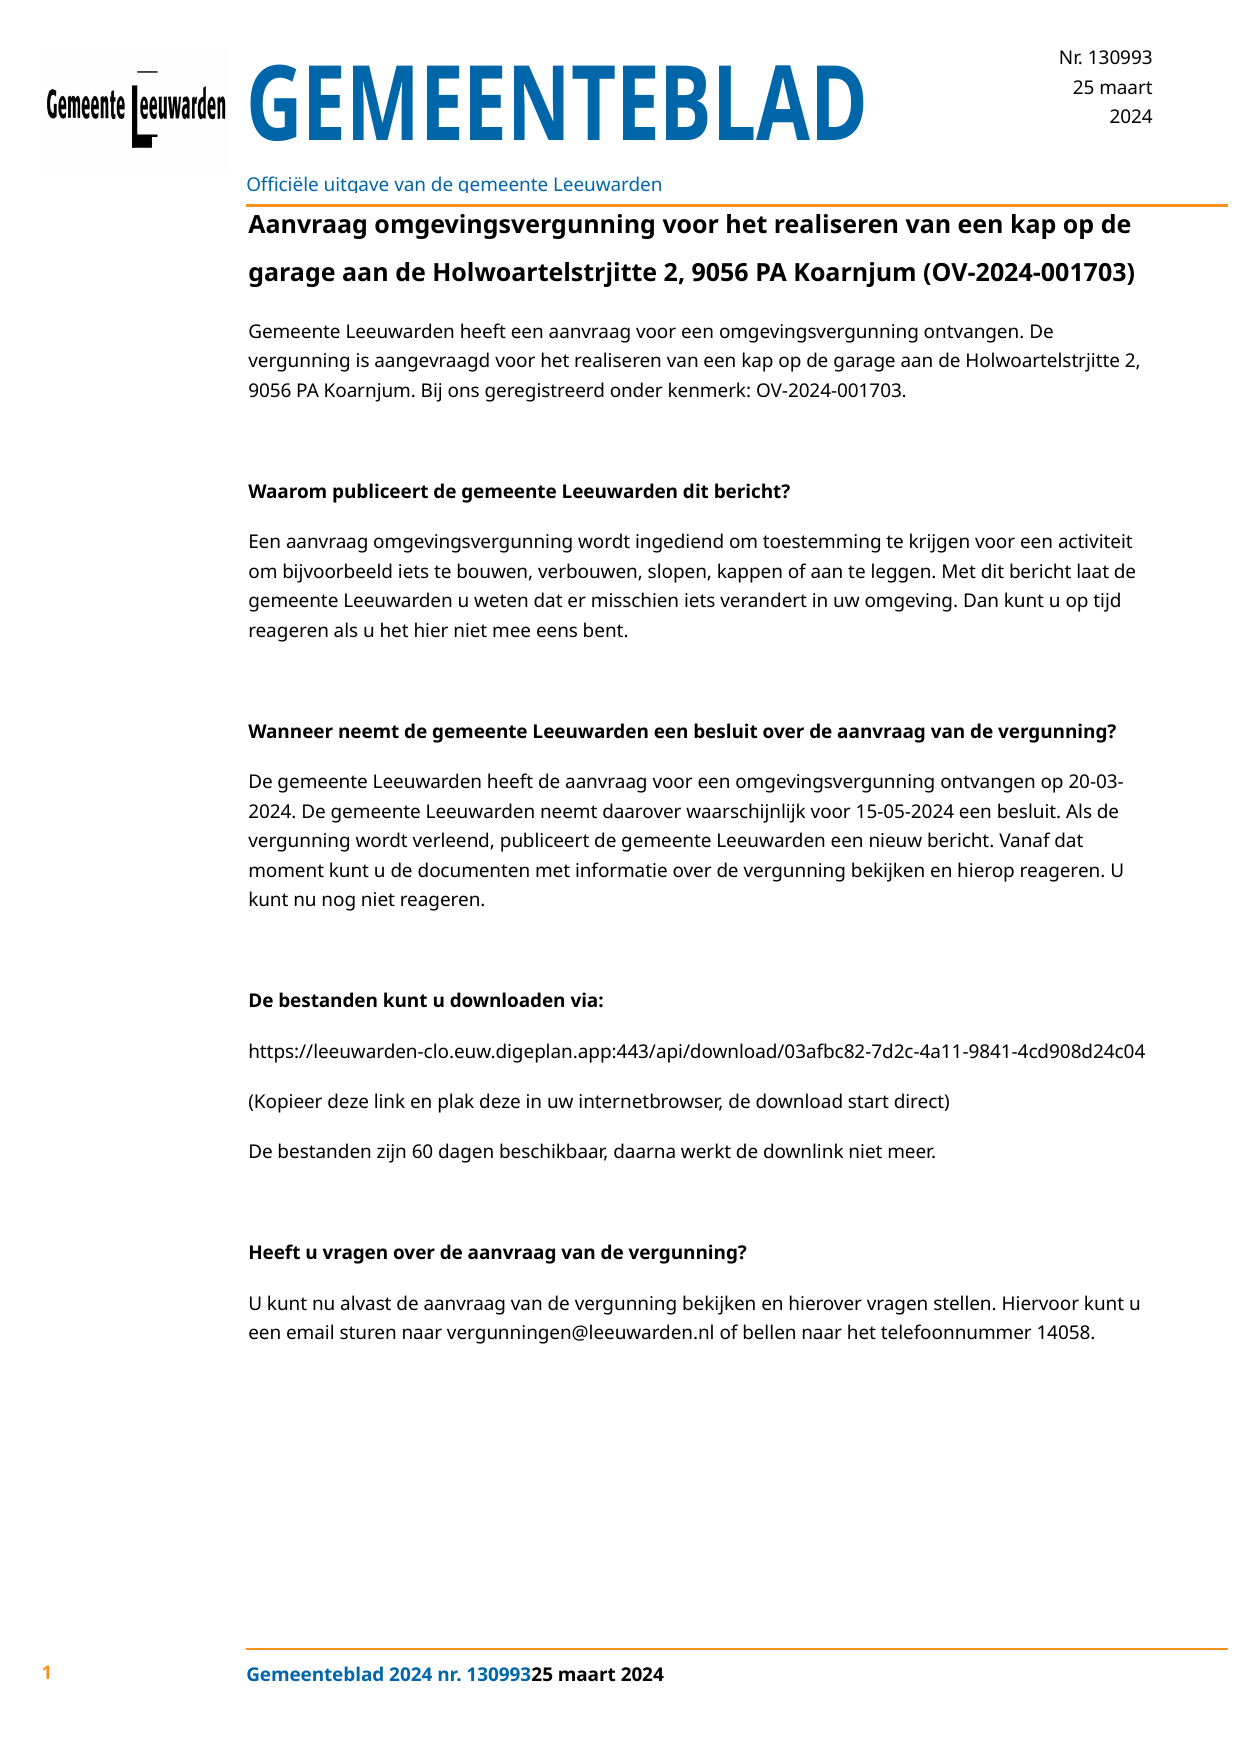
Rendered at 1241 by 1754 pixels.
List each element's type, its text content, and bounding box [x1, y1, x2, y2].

text De bestanden kunt u downloaden via: [248, 987, 1152, 1013]
text Gemeente Leeuwarden heeft een aanvraag voor een omgevingsvergunning ontvangen. De vergunning is aangevraagd voor het realiseren van een kap op de garage aan de Holwoartelstrjitte 2, 9056 PA Koarnjum. Bij ons geregistreerd onder kenmerk: OV-2024-001703. [248, 318, 1152, 403]
text U kunt nu alvast de aanvraag van de vergunning bekijken en hierover vragen stellen. Hiervoor kunt u een email sturen naar vergunningen@leeuwarden.nl of bellen naar het telefoonnummer 14058. [248, 1290, 1152, 1345]
text (Kopieer deze link en plak deze in uw internetbrowser, de download start direct) [248, 1088, 1152, 1114]
text Wanneer neemt de gemeente Leeuwarden een besluit over de aanvraag van de vergunning? [248, 718, 1152, 744]
text Een aanvraag omgevingsvergunning wordt ingediend om toestemming te krijgen voor een activiteit om bijvoorbeeld iets te bouwen, verbouwen, slopen, kappen of aan te leggen. Met dit bericht laat de gemeente Leeuwarden u weten dat er misschien iets verandert in uw omgeving. Dan kunt u op tijd reageren als u het hier niet mee eens bent. [248, 528, 1152, 643]
text De bestanden zijn 60 dagen beschikbaar, daarna werkt de downlink niet meer. [248, 1139, 1152, 1164]
picture [41, 47, 231, 172]
text Waarom publiceert de gemeente Leeuwarden dit bericht? [248, 478, 1152, 504]
text https://leeuwarden-clo.euw.digeplan.app:443/api/download/03afbc82-7d2c-4a11-9841-4cd908d24c04 [248, 1038, 1152, 1064]
text Heeft u vragen over de aanvraag van de vergunning? [248, 1239, 1152, 1265]
text De gemeente Leeuwarden heeft de aanvraag voor een omgevingsvergunning ontvangen op 20-03-2024. De gemeente Leeuwarden neemt daarover waarschijnlijk voor 15-05-2024 een besluit. Als de vergunning wordt verleend, publiceert de gemeente Leeuwarden een nieuw bericht. Vanaf dat moment kunt u de documenten met informatie over de vergunning bekijken en hierop reageren. U kunt nu nog niet reageren. [248, 768, 1152, 912]
text Aanvraag omgevingsvergunning voor het realiseren van een kap op de garage aan de Holwoartelstrjitte 2, 9056 PA Koarnjum (OV-2024-001703) [248, 207, 1152, 288]
